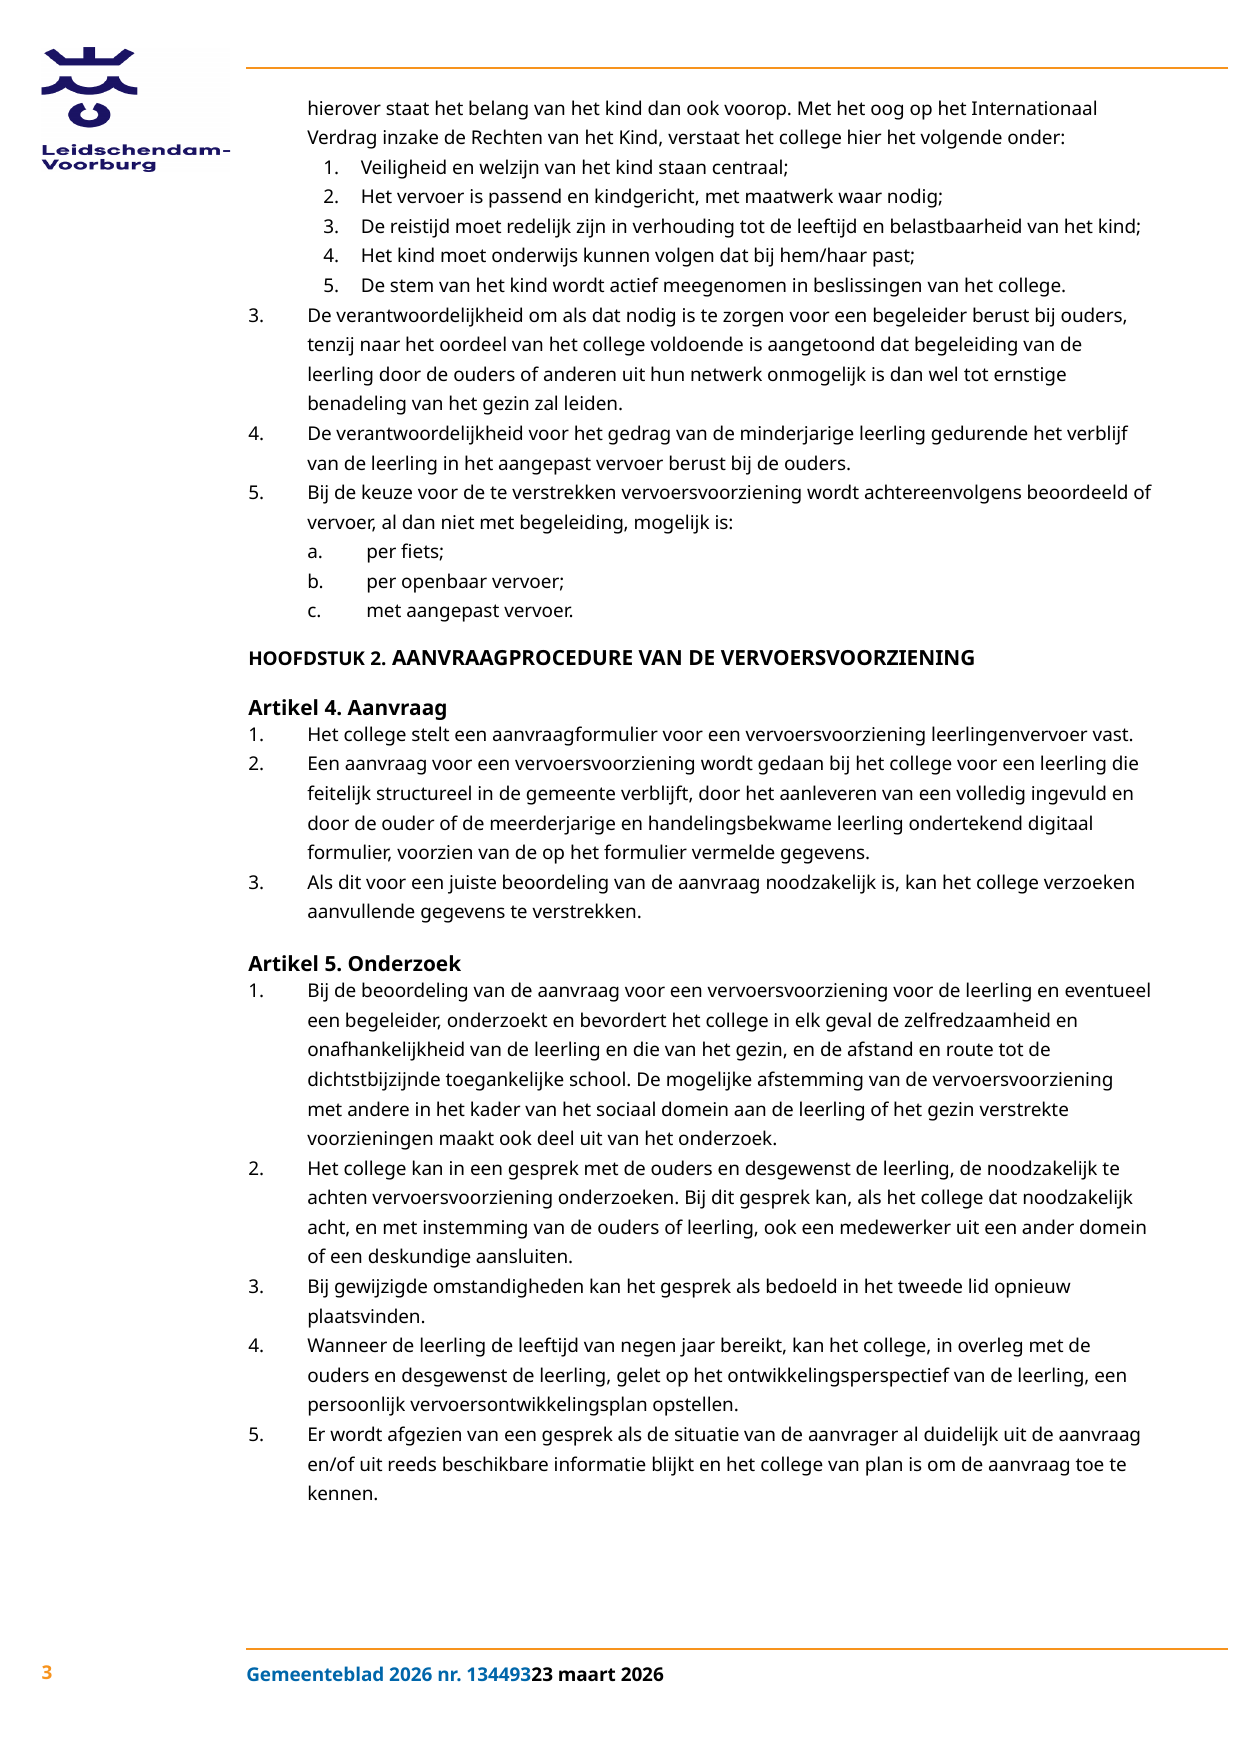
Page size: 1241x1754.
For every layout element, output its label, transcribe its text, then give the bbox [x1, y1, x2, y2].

list De verantwoordelijkheid om als dat nodig is te zorgen voor een begeleider berust bij ouders, tenzij naar het oordeel van het college voldoende is aangetoond dat begeleiding van de leerling door de ouders of anderen uit hun netwerk onmogelijk is dan wel tot ernstige benadeling van het gezin zal leiden. [248, 302, 1152, 416]
list Als dit voor een juiste beoordeling van de aanvraag noodzakelijk is, kan het college verzoeken aanvullende gegevens te verstrekken. [248, 869, 1152, 924]
list De verantwoordelijkheid voor het gedrag van de minderjarige leerling gedurende het verblijf van de leerling in het aangepast vervoer berust bij de ouders. [248, 420, 1152, 476]
list per openbaar vervoer; [307, 568, 1152, 594]
list Bij de keuze voor de te verstrekken vervoersvoorziening wordt achtereenvolgens beoordeeld of vervoer, al dan niet met begeleiding, mogelijk is: [248, 479, 1152, 535]
list Een aanvraag voor een vervoersvoorziening wordt gedaan bij het college voor een leerling die feitelijk structureel in de gemeente verblijft, door het aanleveren van een volledig ingevuld en door de ouder of de meerderjarige en handelingsbekwame leerling ondertekend digitaal formulier, voorzien van de op het formulier vermelde gegevens. [248, 751, 1152, 865]
list Veiligheid en welzijn van het kind staan centraal; [323, 154, 1152, 180]
list Wanneer de leerling de leeftijd van negen jaar bereikt, kan het college, in overleg met de ouders en desgewenst de leerling, gelet op het ontwikkelingsperspectief van de leerling, een persoonlijk vervoersontwikkelingsplan opstellen. [248, 1332, 1152, 1417]
list Het college kan in een gesprek met de ouders en desgewenst de leerling, de noodzakelijk te achten vervoersvoorziening onderzoeken. Bij dit gesprek kan, als het college dat noodzakelijk acht, en met instemming van de ouders of leerling, ook een medewerker uit een ander domein of een deskundige aansluiten. [248, 1155, 1152, 1269]
text HOOFDSTUK 2. AANVRAAGPROCEDURE VAN DE VERVOERSVOORZIENING [248, 643, 1152, 672]
text Artikel 5. Onderzoek [248, 949, 1152, 977]
list Het kind moet onderwijs kunnen volgen dat bij hem/haar past; [323, 243, 1152, 268]
list per fiets; [307, 538, 1152, 564]
list De reistijd moet redelijk zijn in verhouding tot de leeftijd en belastbaarheid van het kind; [323, 213, 1152, 239]
list Bij gewijzigde omstandigheden kan het gesprek als bedoeld in het tweede lid opnieuw plaatsvinden. [248, 1273, 1152, 1328]
picture [41, 47, 231, 172]
list Er wordt afgezien van een gesprek als de situatie van de aanvrager al duidelijk uit de aanvraag en/of uit reeds beschikbare informatie blijkt en het college van plan is om de aanvraag toe te kennen. [248, 1421, 1152, 1506]
list Het college stelt een aanvraagformulier voor een vervoersvoorziening leerlingenvervoer vast. [248, 721, 1152, 747]
list De stem van het kind wordt actief meegenomen in beslissingen van het college. [323, 272, 1152, 298]
list met aangepast vervoer. [307, 598, 1152, 623]
list hierover staat het belang van het kind dan ook voorop. Met het oog op het Internationaal Verdrag inzake de Rechten van het Kind, verstaat het college hier het volgende onder: [248, 95, 1152, 150]
list Het vervoer is passend en kindgericht, met maatwerk waar nodig; [323, 183, 1152, 209]
list Bij de beoordeling van de aanvraag voor een vervoersvoorziening voor de leerling en eventueel een begeleider, onderzoekt en bevordert het college in elk geval de zelfredzaamheid en onafhankelijkheid van de leerling en die van het gezin, en de afstand en route tot de dichtstbijzijnde toegankelijke school. De mogelijke afstemming van de vervoersvoorziening met andere in het kader van het sociaal domein aan de leerling of het gezin verstrekte voorzieningen maakt ook deel uit van het onderzoek. [248, 977, 1152, 1151]
text Artikel 4. Aanvraag [248, 693, 1152, 721]
